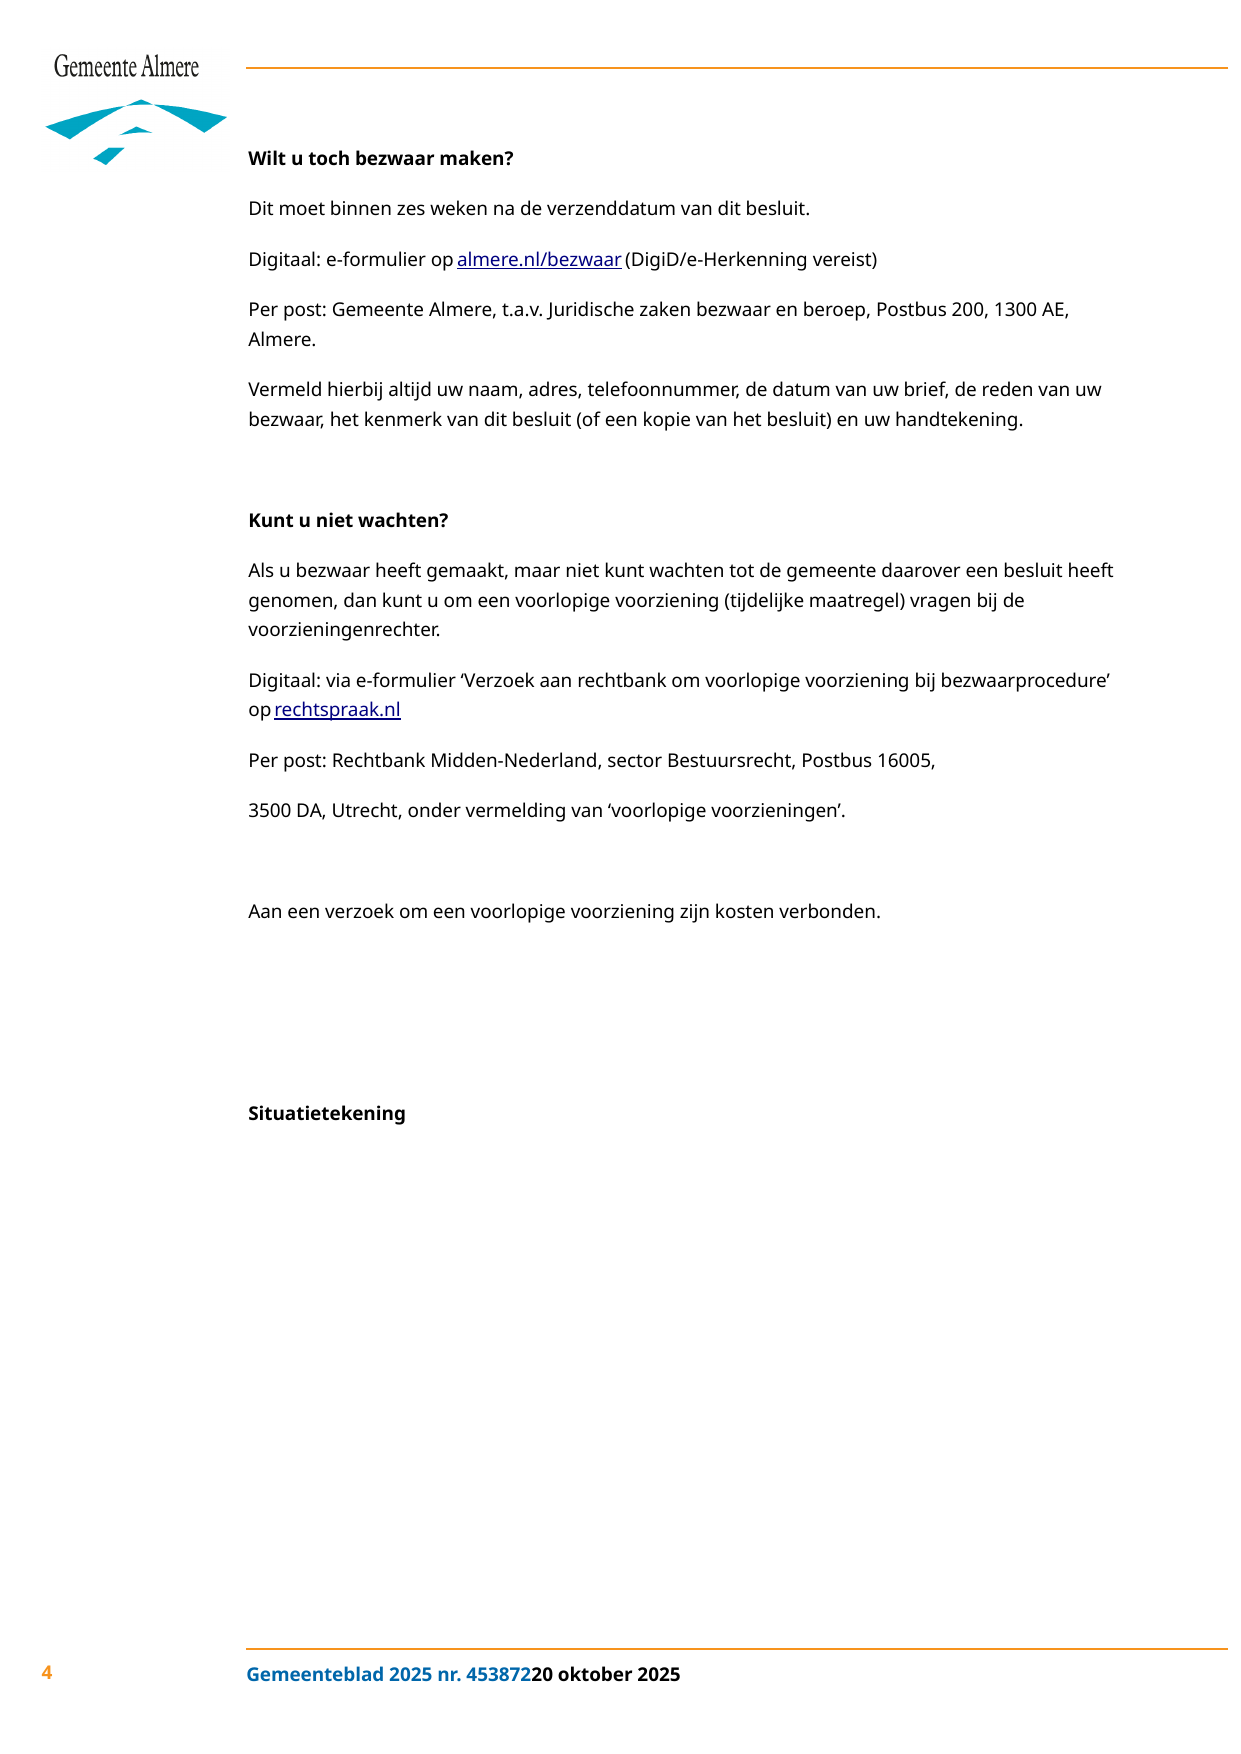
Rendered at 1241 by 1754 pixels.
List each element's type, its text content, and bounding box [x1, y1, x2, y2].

text Per post: Gemeente Almere, t.a.v. Juridische zaken bezwaar en beroep, Postbus 200, 1300 AE, Almere. [248, 296, 1152, 352]
text Kunt u niet wachten? [248, 507, 1152, 533]
text Situatietekening [248, 1100, 1152, 1126]
text Per post: Rechtbank Midden-Nederland, sector Bestuursrecht, Postbus 16005, [248, 747, 1152, 773]
text Aan een verzoek om een voorlopige voorziening zijn kosten verbonden. [248, 898, 1152, 924]
text Digitaal: e-formulier op almere.nl/bezwaar (DigiD/e-Herkenning vereist) [248, 246, 1152, 272]
text Wilt u toch bezwaar maken? [248, 145, 1152, 171]
text Als u bezwaar heeft gemaakt, maar niet kunt wachten tot de gemeente daarover een besluit heeft genomen, dan kunt u om een voorlopige voorziening (tijdelijke maatregel) vragen bij de voorzieningenrechter. [248, 557, 1152, 642]
picture [41, 47, 231, 172]
text Vermeld hierbij altijd uw naam, adres, telefoonnummer, de datum van uw brief, de reden van uw bezwaar, het kenmerk van dit besluit (of een kopie van het besluit) en uw handtekening. [248, 376, 1152, 432]
text 3500 DA, Utrecht, onder vermelding van ‘voorlopige voorzieningen’. [248, 797, 1152, 823]
text Dit moet binnen zes weken na de verzenddatum van dit besluit. [248, 196, 1152, 221]
text Digitaal: via e-formulier ‘Verzoek aan rechtbank om voorlopige voorziening bij bezwaarprocedure’ op rechtspraak.nl [248, 667, 1152, 722]
